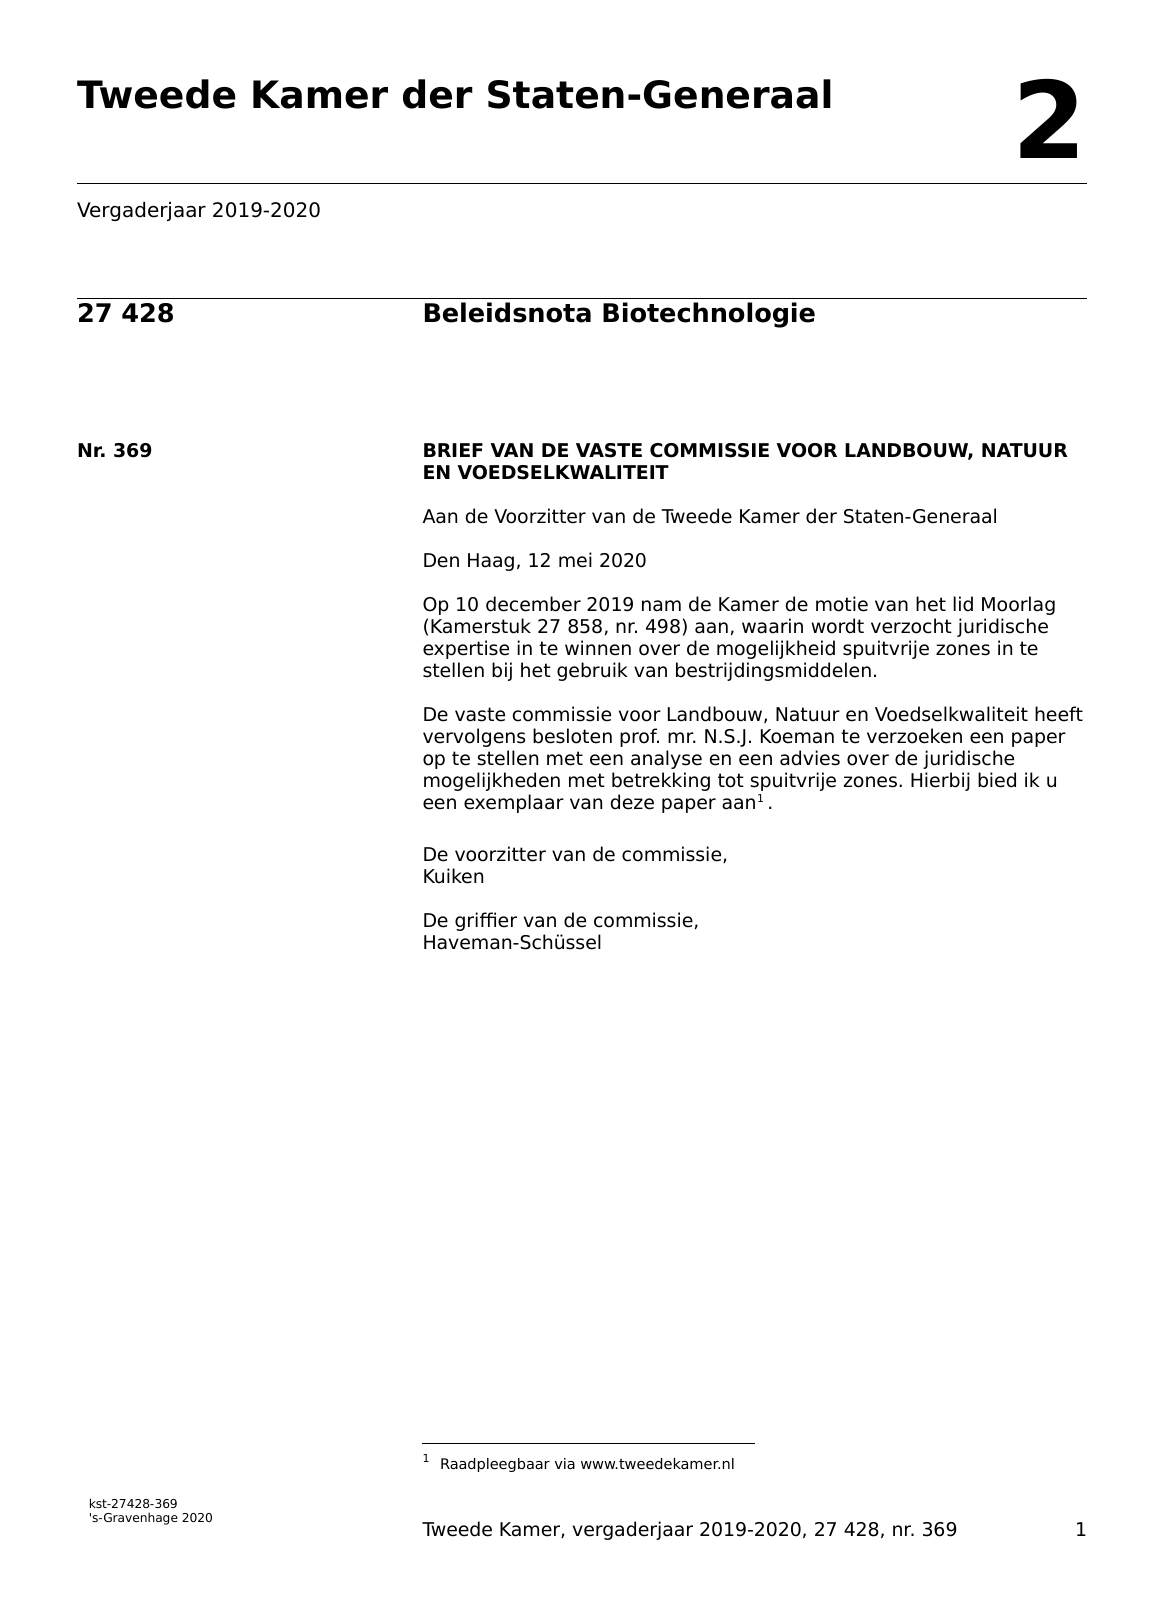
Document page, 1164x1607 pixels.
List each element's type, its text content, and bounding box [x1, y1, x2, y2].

text 's-Gravenhage 2020 [88, 1511, 323, 1525]
text De voorzitter van de commissie, Kuiken [422, 844, 1087, 888]
text Op 10 december 2019 nam de Kamer de motie van het lid Moorlag (Kamerstuk 27 858, nr. 498) aan, waarin wordt verzocht juridische expertise in te winnen over de mogelijkheid spuitvrije zones in te stellen bij het gebruik van bestrijdingsmiddelen. [422, 594, 1087, 682]
subtitle Nr. 369 BRIEF VAN DE VASTE COMMISSIE VOOR LANDBOUW, NATUUR EN VOEDSELKWALITEIT [77, 440, 1087, 484]
text Raadpleegbaar via www.tweedekamer.nl [422, 1452, 1087, 1474]
text Aan de Voorzitter van de Tweede Kamer der Staten-Generaal [422, 506, 1087, 528]
text De vaste commissie voor Landbouw, Natuur en Voedselkwaliteit heeft vervolgens besloten prof. mr. N.S.J. Koeman te verzoeken een paper op te stellen met een analyse en een advies over de juridische mogelijkheden met betrekking tot spuitvrije zones. Hierbij bied ik u een exemplaar van deze paper aan. [422, 704, 1087, 814]
text kst-27428-369 [88, 1497, 323, 1511]
table_header Tweede Kamer der Staten-Generaal [77, 59, 886, 183]
text Den Haag, 12 mei 2020 [422, 550, 1087, 572]
subtitle 27 428 Beleidsnota Biotechnologie [77, 299, 1087, 329]
table_cell Vergaderjaar 2019-2020 [77, 184, 1087, 298]
table_header 2 [886, 59, 1087, 183]
text De griffier van de commissie, Haveman-Schüssel [422, 910, 1087, 954]
